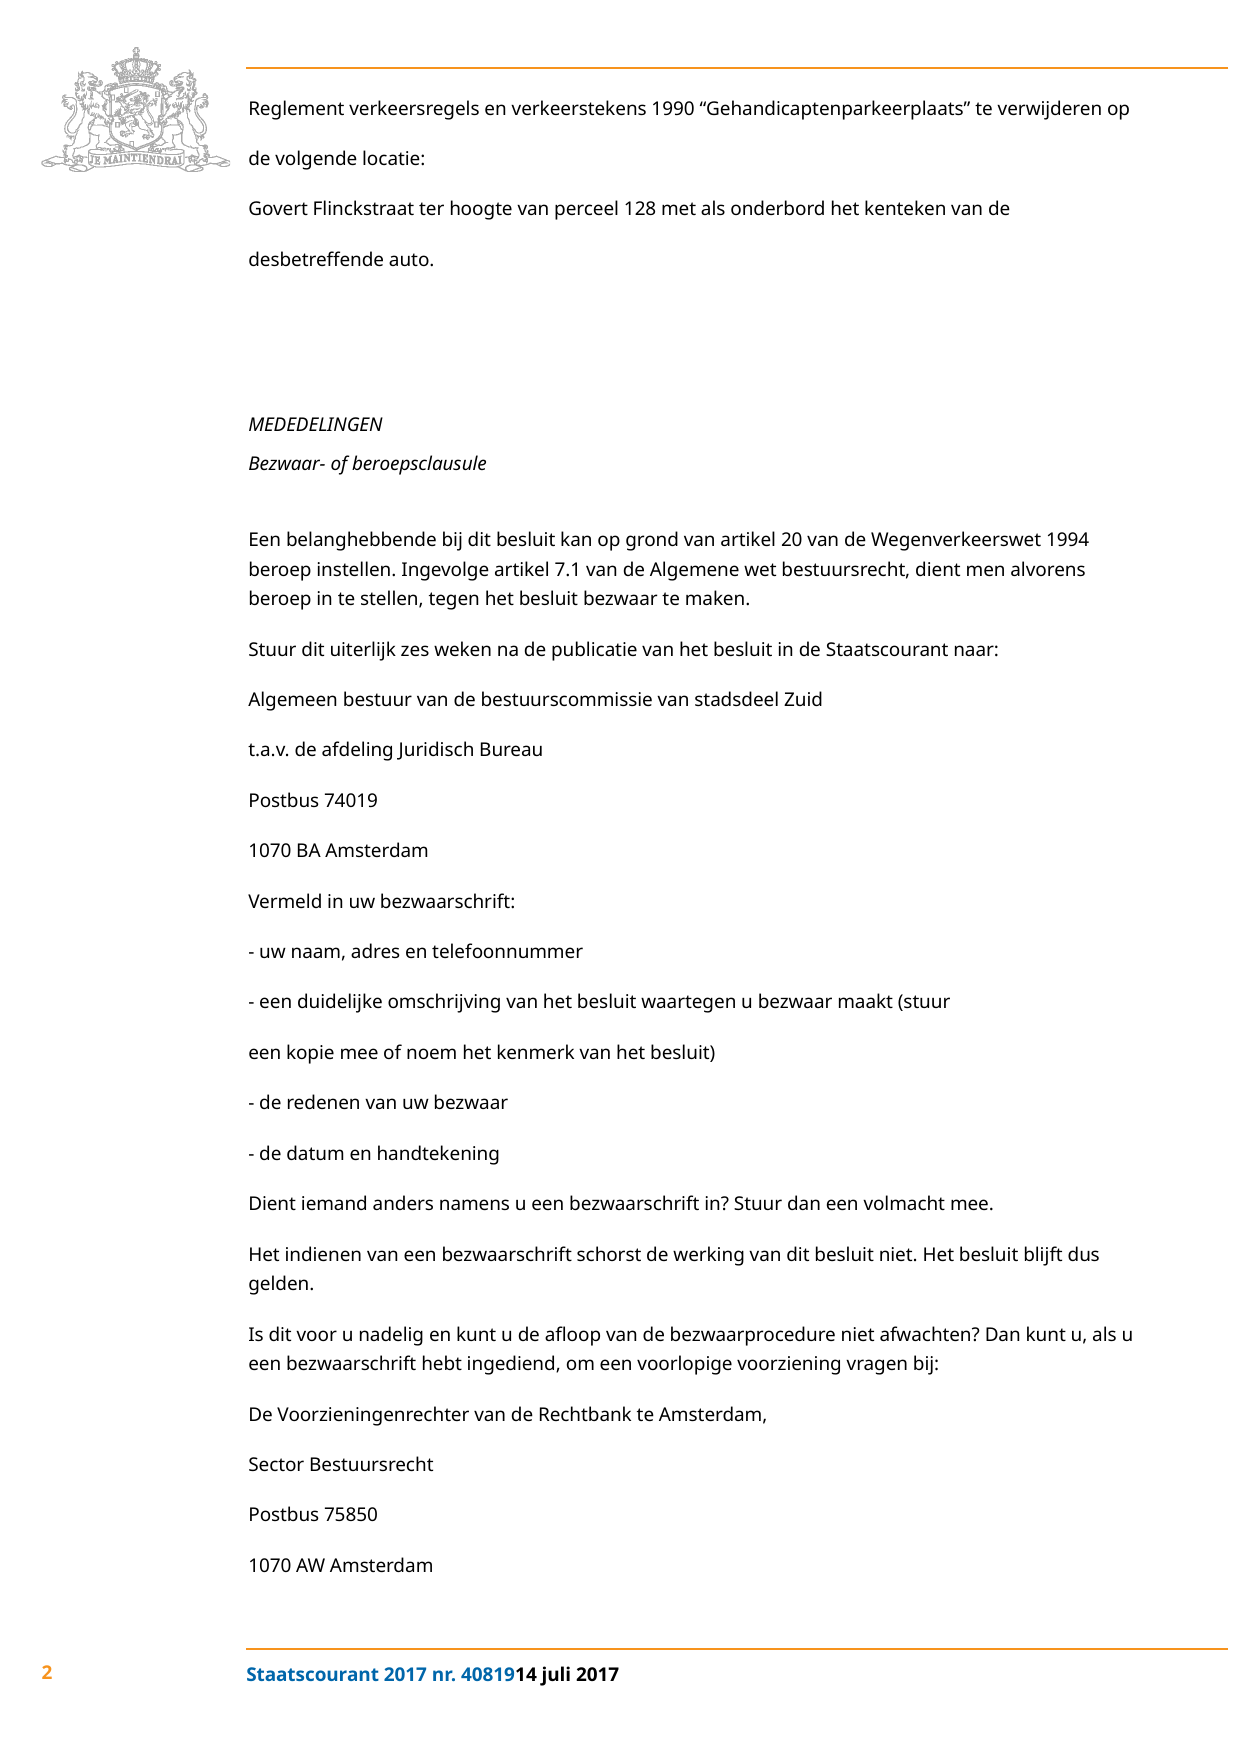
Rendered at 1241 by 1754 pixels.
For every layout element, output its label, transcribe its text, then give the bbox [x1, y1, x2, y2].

text - uw naam, adres en telefoonnummer [248, 938, 1152, 964]
text MEDEDELINGEN [248, 411, 1152, 437]
text Een belanghebbende bij dit besluit kan op grond van artikel 20 van de Wegenverkeerswet 1994 beroep instellen. Ingevolge artikel 7.1 van de Algemene wet bestuursrecht, dient men alvorens beroep in te stellen, tegen het besluit bezwaar te maken. [248, 526, 1152, 611]
text Reglement verkeersregels en verkeerstekens 1990 “Gehandicaptenparkeerplaats” te verwijderen op [248, 95, 1152, 121]
text - de redenen van uw bezwaar [248, 1089, 1152, 1115]
text - een duidelijke omschrijving van het besluit waartegen u bezwaar maakt (stuur [248, 989, 1152, 1014]
text Vermeld in uw bezwaarschrift: [248, 888, 1152, 914]
text een kopie mee of noem het kenmerk van het besluit) [248, 1039, 1152, 1065]
text Is dit voor u nadelig en kunt u de afloop van de bezwaarprocedure niet afwachten? Dan kunt u, als u een bezwaarschrift hebt ingediend, om een voorlopige voorziening vragen bij: [248, 1321, 1152, 1376]
text Dient iemand anders namens u een bezwaarschrift in? Stuur dan een volmacht mee. [248, 1190, 1152, 1216]
text de volgende locatie: [248, 145, 1152, 171]
text desbetreffende auto. [248, 246, 1152, 272]
text De Voorzieningenrechter van de Rechtbank te Amsterdam, [248, 1401, 1152, 1427]
text t.a.v. de afdeling Juridisch Bureau [248, 737, 1152, 762]
text Stuur dit uiterlijk zes weken na de publicatie van het besluit in de Staatscourant naar: [248, 636, 1152, 662]
text Postbus 74019 [248, 787, 1152, 813]
text Postbus 75850 [248, 1502, 1152, 1527]
text 1070 BA Amsterdam [248, 837, 1152, 863]
picture [41, 47, 231, 172]
text Het indienen van een bezwaarschrift schorst de werking van dit besluit niet. Het besluit blijft dus gelden. [248, 1241, 1152, 1296]
text Algemeen bestuur van de bestuurscommissie van stadsdeel Zuid [248, 686, 1152, 712]
text - de datum en handtekening [248, 1140, 1152, 1166]
text 1070 AW Amsterdam [248, 1552, 1152, 1578]
text Sector Bestuursrecht [248, 1451, 1152, 1477]
text Govert Flinckstraat ter hoogte van perceel 128 met als onderbord het kenteken van de [248, 196, 1152, 221]
text Bezwaar- of beroepsclausule [248, 450, 1152, 476]
